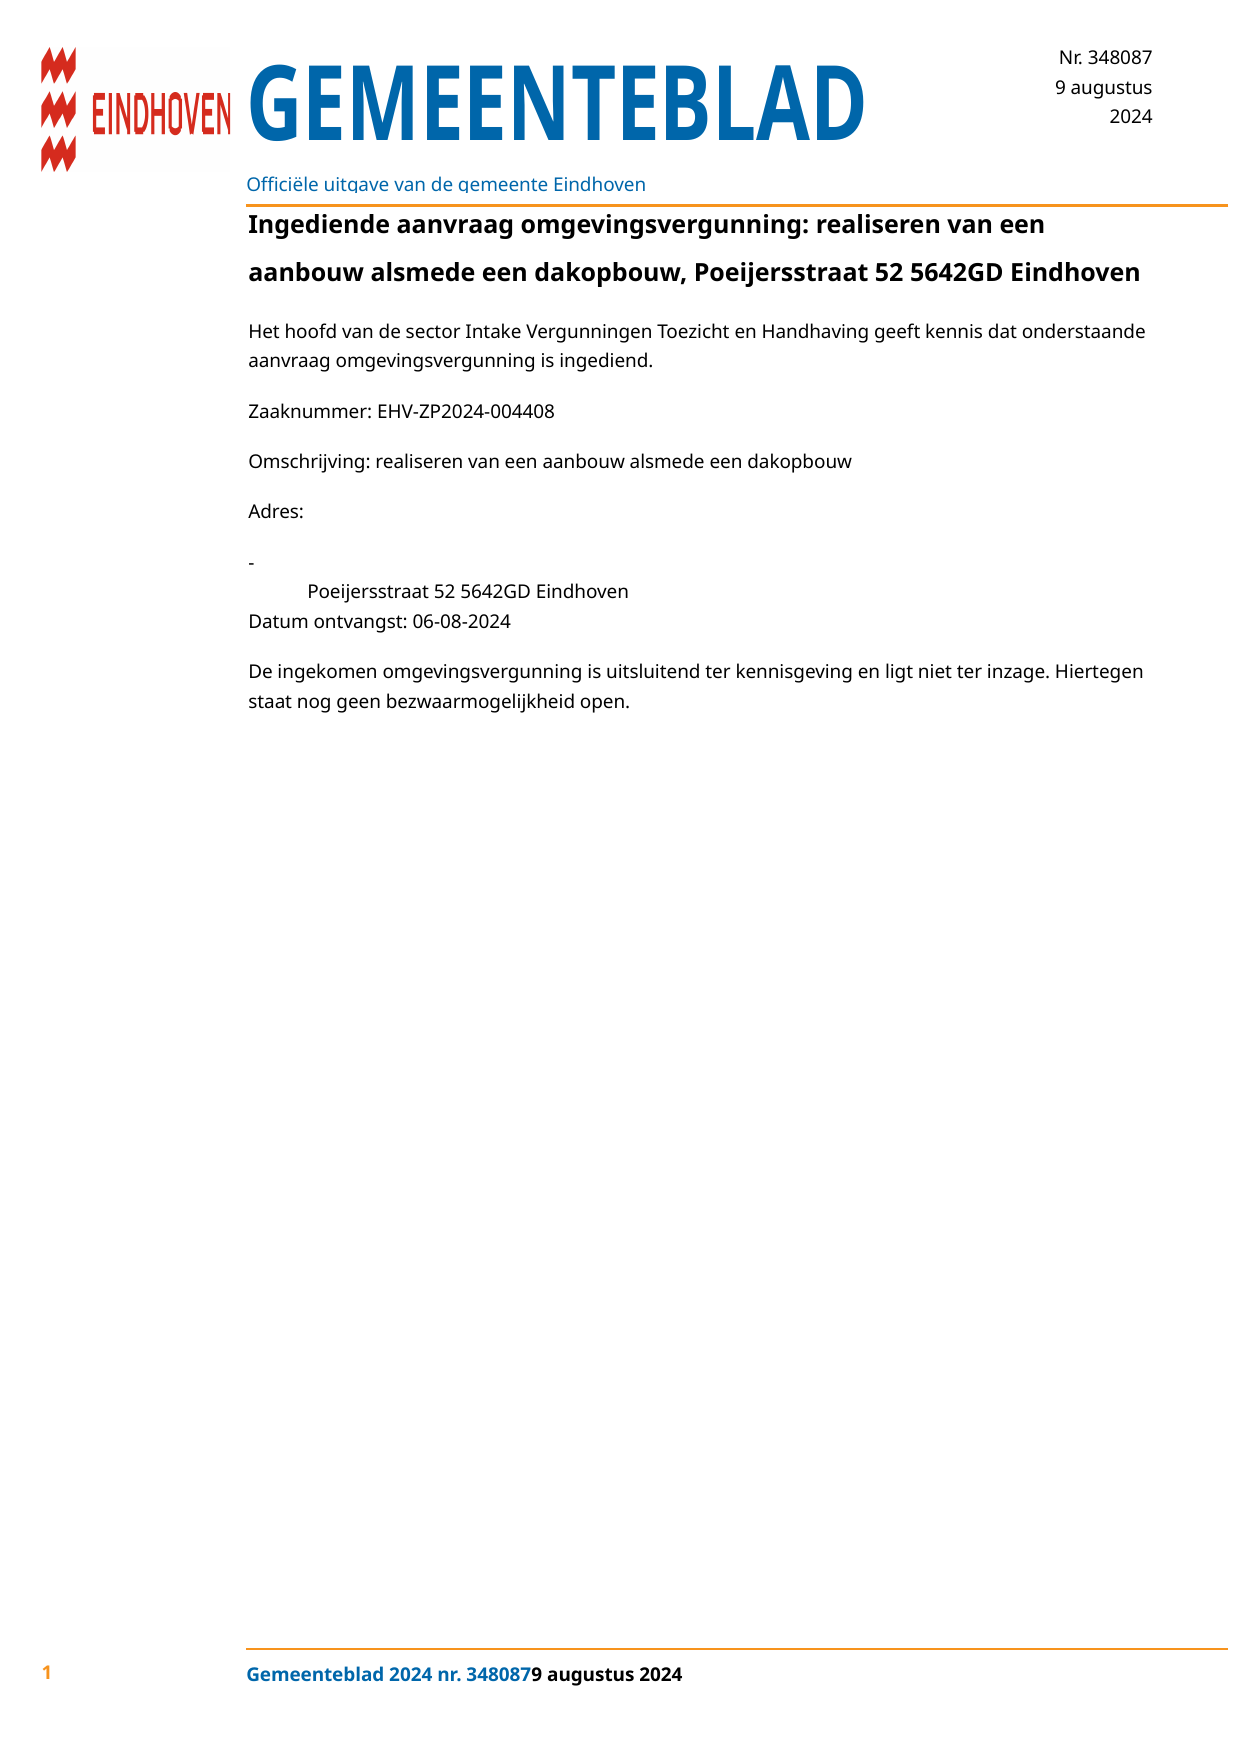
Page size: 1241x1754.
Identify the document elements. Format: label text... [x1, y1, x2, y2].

list Poeijersstraat 52 5642GD Eindhoven [248, 579, 1152, 604]
picture [41, 47, 231, 172]
text Het hoofd van de sector Intake Vergunningen Toezicht en Handhaving geeft kennis dat onderstaande aanvraag omgevingsvergunning is ingediend. [248, 318, 1152, 373]
text Adres: [248, 499, 1152, 524]
text Datum ontvangst: 06-08-2024 [248, 608, 1152, 634]
text Zaaknummer: EHV-ZP2024-004408 [248, 398, 1152, 424]
text Ingediende aanvraag omgevingsvergunning: realiseren van een aanbouw alsmede een dakopbouw, Poeijersstraat 52 5642GD Eindhoven [248, 207, 1152, 288]
text De ingekomen omgevingsvergunning is uitsluitend ter kennisgeving en ligt niet ter inzage. Hiertegen staat nog geen bezwaarmogelijkheid open. [248, 659, 1152, 714]
text Omschrijving: realiseren van een aanbouw alsmede een dakopbouw [248, 448, 1152, 474]
